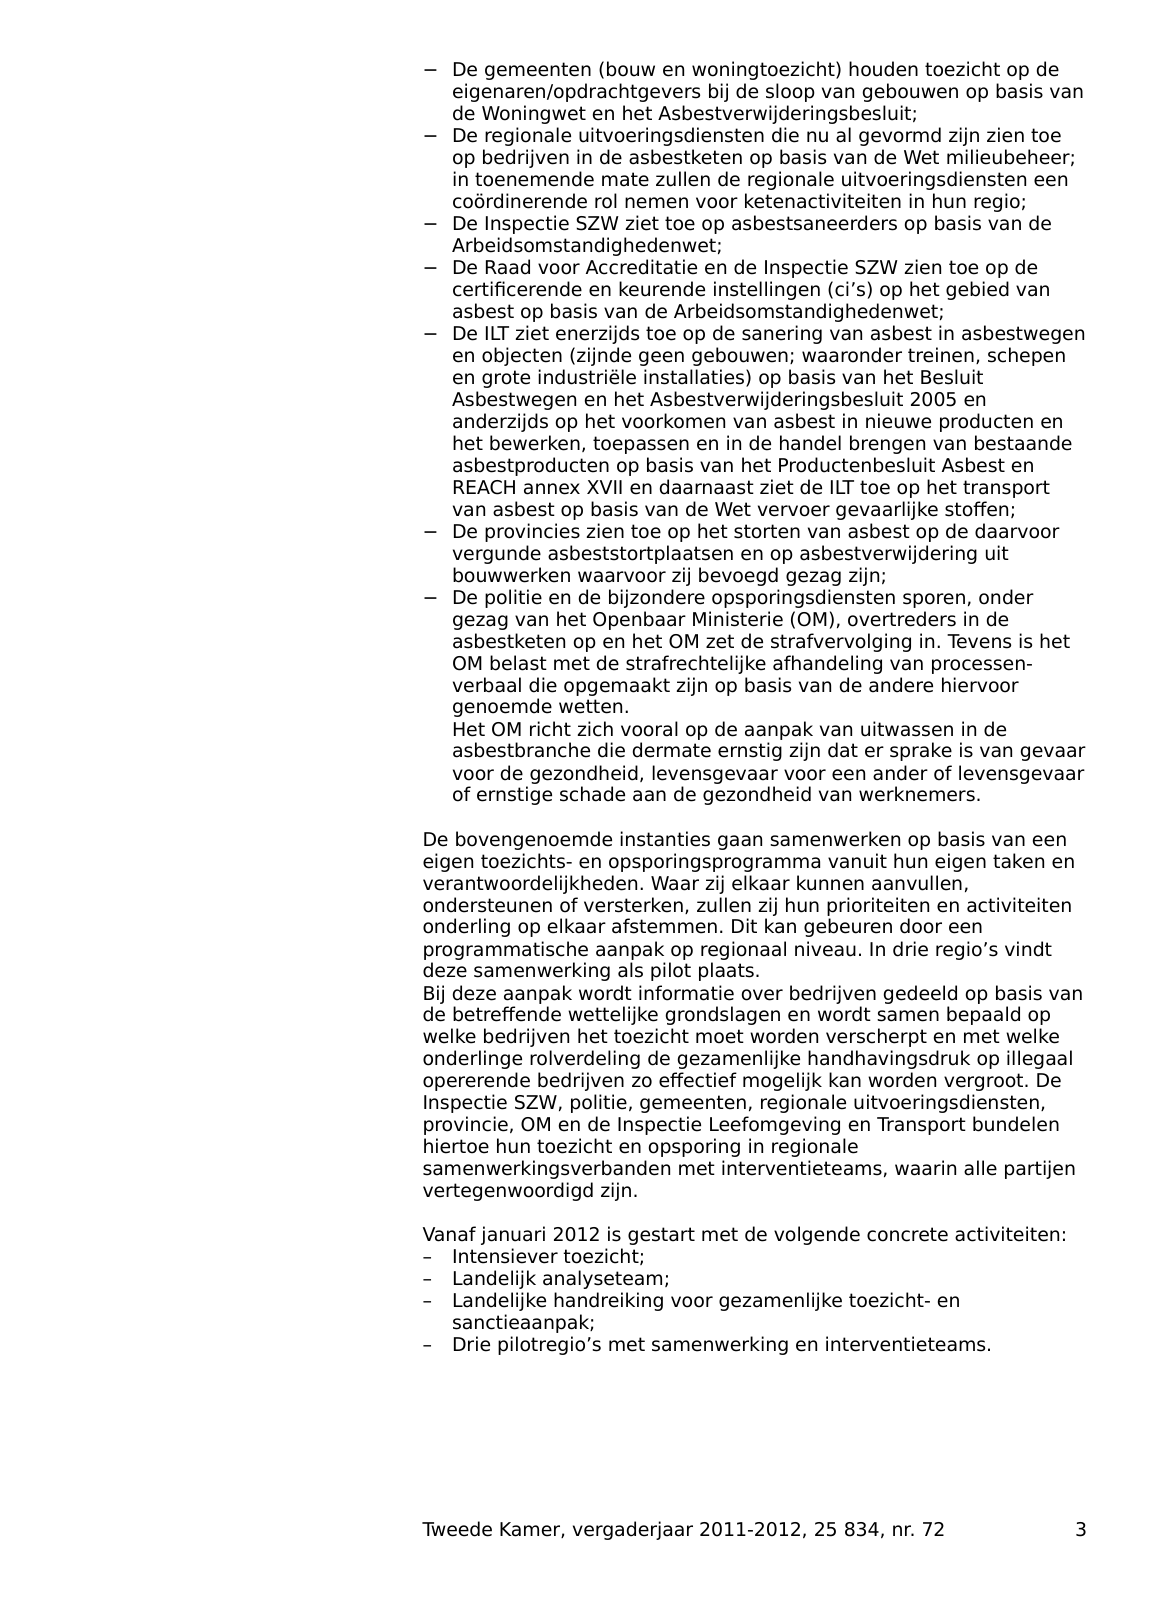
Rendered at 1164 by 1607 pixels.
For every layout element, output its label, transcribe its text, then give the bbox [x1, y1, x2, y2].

text − De ILT ziet enerzijds toe op de sanering van asbest in asbestwegen en objecten (zijnde geen gebouwen; waaronder treinen, schepen en grote industriële installaties) op basis van het Besluit Asbestwegen en het Asbestverwijderingsbesluit 2005 en anderzijds op het voorkomen van asbest in nieuwe producten en het bewerken, toepassen en in de handel brengen van bestaande asbestproducten op basis van het Productenbesluit Asbest en REACH annex XVII en daarnaast ziet de ILT toe op het transport van asbest op basis van de Wet vervoer gevaarlijke stoffen; [422, 323, 1087, 521]
text Bij deze aanpak wordt informatie over bedrijven gedeeld op basis van de betreffende wettelijke grondslagen en wordt samen bepaald op welke bedrijven het toezicht moet worden verscherpt en met welke onderlinge rolverdeling de gezamenlijke handhavingsdruk op illegaal opererende bedrijven zo effectief mogelijk kan worden vergroot. De Inspectie SZW, politie, gemeenten, regionale uitvoeringsdiensten, provincie, OM en de Inspectie Leefomgeving en Transport bundelen hiertoe hun toezicht en opsporing in regionale samenwerkingsverbanden met interventieteams, waarin alle partijen vertegenwoordigd zijn. [422, 982, 1087, 1202]
text − De regionale uitvoeringsdiensten die nu al gevormd zijn zien toe op bedrijven in de asbestketen op basis van de Wet milieubeheer; [422, 125, 1087, 169]
text – Intensiever toezicht; [422, 1246, 1087, 1268]
text − De provincies zien toe op het storten van asbest op de daarvoor vergunde asbeststortplaatsen en op asbestverwijdering uit bouwwerken waarvoor zij bevoegd gezag zijn; [422, 521, 1087, 587]
text − De gemeenten (bouw en woningtoezicht) houden toezicht op de eigenaren/opdrachtgevers bij de sloop van gebouwen op basis van de Woningwet en het Asbestverwijderingsbesluit; [422, 59, 1087, 125]
text – Landelijke handreiking voor gezamenlijke toezicht- en sanctieaanpak; [422, 1290, 1087, 1334]
text in toenemende mate zullen de regionale uitvoeringsdiensten een coördinerende rol nemen voor ketenactiviteiten in hun regio; [452, 169, 1087, 213]
text Het OM richt zich vooral op de aanpak van uitwassen in de asbestbranche die dermate ernstig zijn dat er sprake is van gevaar voor de gezondheid, levensgevaar voor een ander of levensgevaar of ernstige schade aan de gezondheid van werknemers. [452, 718, 1087, 806]
text − De Raad voor Accreditatie en de Inspectie SZW zien toe op de certificerende en keurende instellingen (ci’s) op het gebied van asbest op basis van de Arbeidsomstandighedenwet; [422, 257, 1087, 323]
text – Drie pilotregio’s met samenwerking en interventieteams. [422, 1334, 1087, 1356]
text De bovengenoemde instanties gaan samenwerken op basis van een eigen toezichts- en opsporingsprogramma vanuit hun eigen taken en verantwoordelijkheden. Waar zij elkaar kunnen aanvullen, ondersteunen of versterken, zullen zij hun prioriteiten en activiteiten onderling op elkaar afstemmen. Dit kan gebeuren door een programmatische aanpak op regionaal niveau. In drie regio’s vindt deze samenwerking als pilot plaats. [422, 828, 1087, 982]
text − De Inspectie SZW ziet toe op asbestsaneerders op basis van de Arbeidsomstandighedenwet; [422, 213, 1087, 257]
text Vanaf januari 2012 is gestart met de volgende concrete activiteiten: [422, 1224, 1087, 1246]
text – Landelijk analyseteam; [422, 1268, 1087, 1290]
text − De politie en de bijzondere opsporingsdiensten sporen, onder gezag van het Openbaar Ministerie (OM), overtreders in de asbestketen op en het OM zet de strafvervolging in. Tevens is het OM belast met de strafrechtelijke afhandeling van processen-verbaal die opgemaakt zijn op basis van de andere hiervoor genoemde wetten. [422, 587, 1087, 718]
